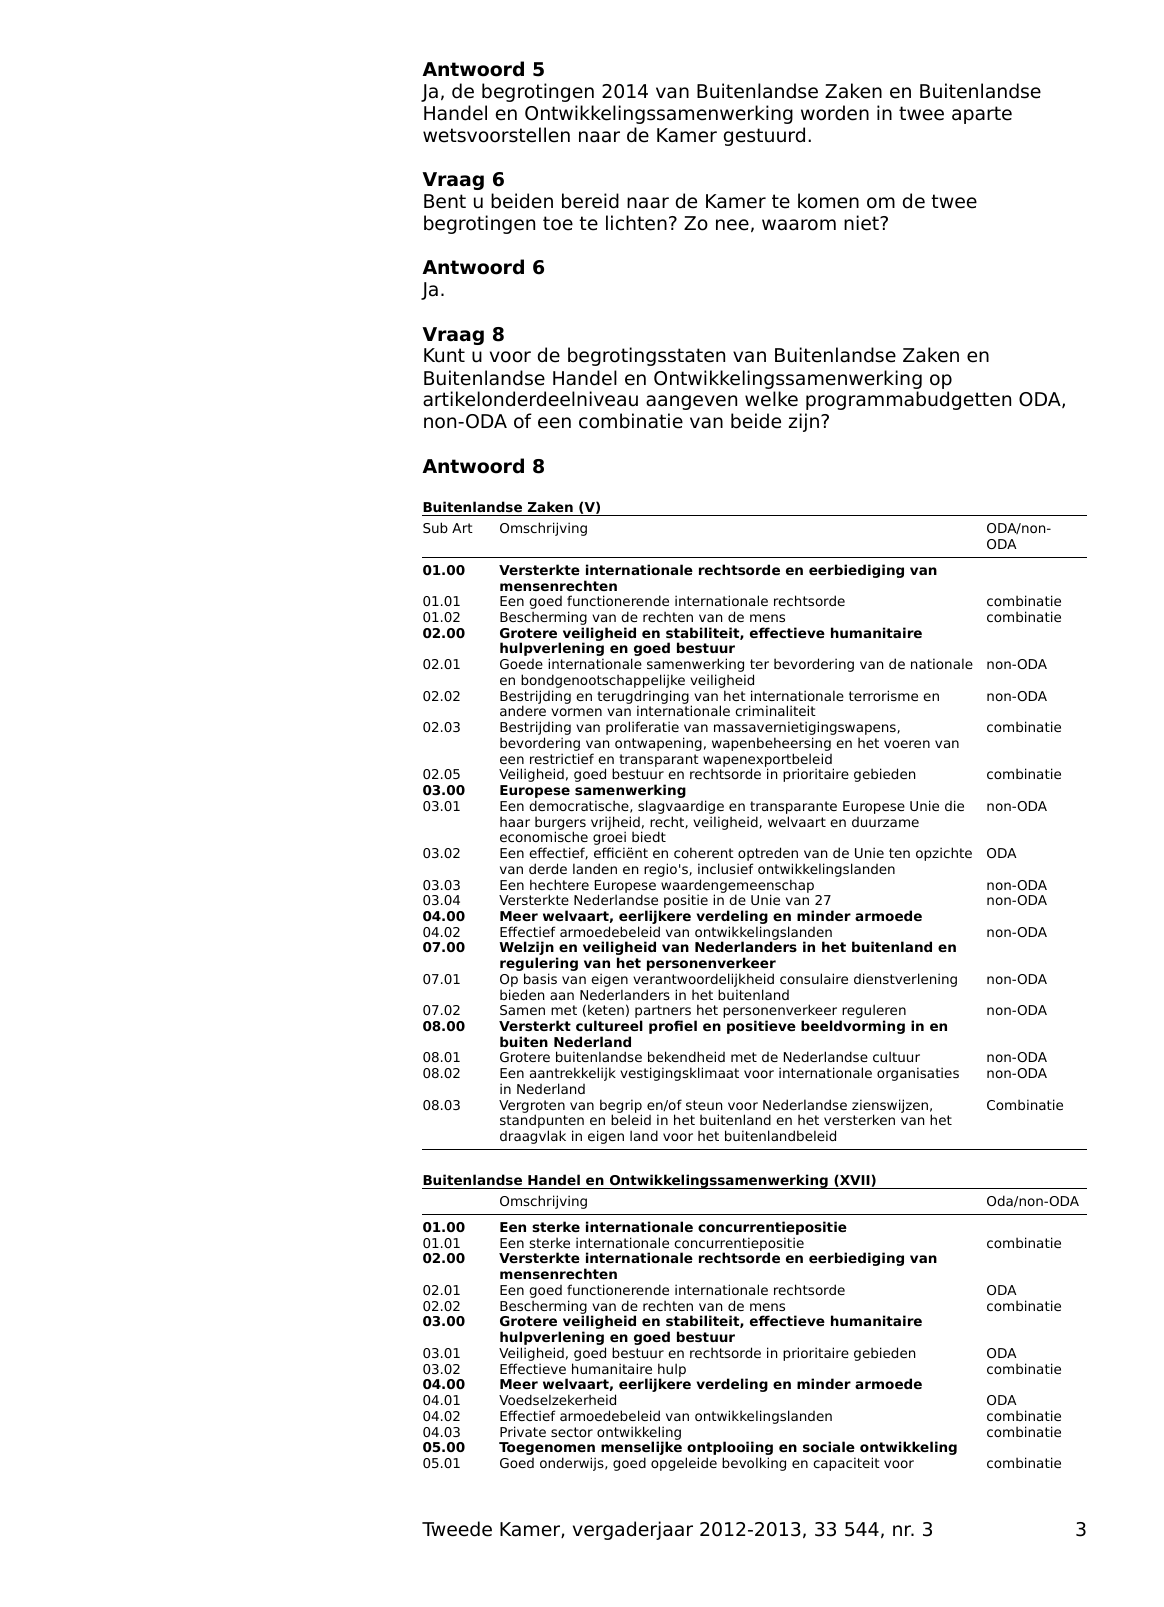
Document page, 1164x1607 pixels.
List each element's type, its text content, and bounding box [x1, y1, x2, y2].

table_cell ODA [980, 1283, 1087, 1298]
table_cell non-ODA [980, 657, 1087, 688]
table_cell combinatie [980, 610, 1087, 626]
table_cell Bestrijding van proliferatie van massavernietigingswapens, bevordering van ontwapening, wapenbeheersing en het voeren van een restrictief en transparant wapenexportbeleid [493, 720, 980, 767]
text Ja. [422, 279, 1087, 301]
table_cell Voedselzekerheid [493, 1393, 980, 1409]
table_cell 02.01 [422, 1283, 493, 1298]
table_cell Op basis van eigen verantwoordelijkheid consulaire dienstverlening bieden aan Nederlanders in het buitenland [493, 972, 980, 1003]
table_cell [980, 626, 1087, 657]
table_cell ODA [980, 1393, 1087, 1409]
table_cell 01.01 [422, 1236, 493, 1251]
table_cell [980, 940, 1087, 972]
table_cell combinatie [980, 1409, 1087, 1424]
table_cell combinatie [980, 720, 1087, 767]
table_cell 01.00 [422, 1215, 493, 1236]
table_cell 02.03 [422, 720, 493, 767]
table_cell Veiligheid, goed bestuur en rechtsorde in prioritaire gebieden [493, 1346, 980, 1361]
text Antwoord 8 [422, 456, 1087, 477]
text Bent u beiden bereid naar de Kamer te komen om de twee begrotingen toe te lichten? Zo nee, waarom niet? [422, 191, 1087, 235]
table_cell non-ODA [980, 799, 1087, 846]
text Antwoord 6 [422, 257, 1087, 279]
table_cell Effectieve humanitaire hulp [493, 1361, 980, 1377]
table_cell Europese samenwerking [493, 783, 980, 799]
table_header Buitenlandse Zaken (V) [422, 499, 1087, 515]
table_cell Een democratische, slagvaardige en transparante Europese Unie die haar burgers vrijheid, recht, veiligheid, welvaart en duurzame economische groei biedt [493, 799, 980, 846]
table_cell [980, 1215, 1087, 1236]
table_cell 02.02 [422, 1299, 493, 1314]
table_cell non-ODA [980, 925, 1087, 940]
table_cell Een sterke internationale concurrentiepositie [493, 1215, 980, 1236]
text Vraag 8 [422, 323, 1087, 345]
table_cell 04.02 [422, 925, 493, 940]
table_cell 04.01 [422, 1393, 493, 1409]
table_cell combinatie [980, 1236, 1087, 1251]
table_cell Goede internationale samenwerking ter bevordering van de nationale en bondgenootschappelijke veiligheid [493, 657, 980, 688]
table_cell Effectief armoedebeleid van ontwikkelingslanden [493, 925, 980, 940]
table_cell [980, 783, 1087, 799]
table_cell Sub Art [422, 516, 493, 557]
table_cell Omschrijving [493, 1189, 980, 1214]
table_cell Bescherming van de rechten van de mens [493, 610, 980, 626]
table_cell non-ODA [980, 1066, 1087, 1097]
table_cell [980, 1314, 1087, 1346]
table_cell combinatie [980, 594, 1087, 610]
table_cell 08.00 [422, 1019, 493, 1050]
table_cell ODA [980, 846, 1087, 877]
table_cell Grotere buitenlandse bekendheid met de Nederlandse cultuur [493, 1050, 980, 1066]
table_cell 02.05 [422, 767, 493, 783]
table_cell Omschrijving [493, 516, 980, 557]
table_cell Oda/non-ODA [980, 1189, 1087, 1214]
table_cell ODA/non-ODA [980, 516, 1087, 557]
table_cell [980, 1377, 1087, 1393]
table_cell 04.00 [422, 1377, 493, 1393]
text Vraag 6 [422, 169, 1087, 191]
table_cell 08.01 [422, 1050, 493, 1066]
table_cell 07.02 [422, 1003, 493, 1019]
text Ja, de begrotingen 2014 van Buitenlandse Zaken en Buitenlandse Handel en Ontwikkelingssamenwerking worden in twee aparte wetsvoorstellen naar de Kamer gestuurd. [422, 81, 1087, 147]
table_cell Combinatie [980, 1098, 1087, 1149]
table_cell combinatie [980, 1424, 1087, 1440]
table_cell 07.00 [422, 940, 493, 972]
table_cell Welzijn en veiligheid van Nederlanders in het buitenland en regulering van het personenverkeer [493, 940, 980, 972]
table_cell [980, 909, 1087, 924]
table_cell Een sterke internationale concurrentiepositie [493, 1236, 980, 1251]
table_cell Veiligheid, goed bestuur en rechtsorde in prioritaire gebieden [493, 767, 980, 783]
table_cell 03.02 [422, 846, 493, 877]
table_cell 05.01 [422, 1456, 493, 1472]
table_cell Versterkt cultureel profiel en positieve beeldvorming in en buiten Nederland [493, 1019, 980, 1050]
table_cell 04.03 [422, 1424, 493, 1440]
table_cell 03.00 [422, 783, 493, 799]
table_cell 03.04 [422, 893, 493, 909]
table_cell non-ODA [980, 877, 1087, 893]
table_cell 02.00 [422, 1251, 493, 1283]
table_cell 07.01 [422, 972, 493, 1003]
table_cell 08.02 [422, 1066, 493, 1097]
table_cell non-ODA [980, 972, 1087, 1003]
text Kunt u voor de begrotingsstaten van Buitenlandse Zaken en Buitenlandse Handel en Ontwikkelingssamenwerking op artikelonderdeelniveau aangeven welke programmabudgetten ODA, non-ODA of een combinatie van beide zijn? [422, 345, 1087, 433]
table_cell non-ODA [980, 1003, 1087, 1019]
table_cell 01.01 [422, 594, 493, 610]
table_cell 03.03 [422, 877, 493, 893]
table_cell non-ODA [980, 689, 1087, 720]
table_cell Een hechtere Europese waardengemeenschap [493, 877, 980, 893]
table_cell Bescherming van de rechten van de mens [493, 1299, 980, 1314]
table_cell [980, 558, 1087, 594]
table_cell [422, 1189, 493, 1214]
table_cell 04.00 [422, 909, 493, 924]
table_cell non-ODA [980, 893, 1087, 909]
table_cell [980, 1251, 1087, 1283]
text Antwoord 5 [422, 59, 1087, 81]
table_cell Een effectief, efficiënt en coherent optreden van de Unie ten opzichte van derde landen en regio's, inclusief ontwikkelingslanden [493, 846, 980, 877]
table_cell Een goed functionerende internationale rechtsorde [493, 594, 980, 610]
table_cell 03.02 [422, 1361, 493, 1377]
table_cell non-ODA [980, 1050, 1087, 1066]
table_cell combinatie [980, 1299, 1087, 1314]
table_cell 02.00 [422, 626, 493, 657]
table_cell Goed onderwijs, goed opgeleide bevolking en capaciteit voor [493, 1456, 980, 1472]
table_cell Grotere veiligheid en stabiliteit, effectieve humanitaire hulpverlening en goed bestuur [493, 626, 980, 657]
table_cell Versterkte Nederlandse positie in de Unie van 27 [493, 893, 980, 909]
table_cell combinatie [980, 1361, 1087, 1377]
table_cell Meer welvaart, eerlijkere verdeling en minder armoede [493, 1377, 980, 1393]
table_header Buitenlandse Handel en Ontwikkelingssamenwerking (XVII) [422, 1172, 1087, 1188]
table_cell 03.01 [422, 1346, 493, 1361]
table_cell 01.02 [422, 610, 493, 626]
table_cell [980, 1440, 1087, 1456]
table_cell Grotere veiligheid en stabiliteit, effectieve humanitaire hulpverlening en goed bestuur [493, 1314, 980, 1346]
table_cell Bestrijding en terugdringing van het internationale terrorisme en andere vormen van internationale criminaliteit [493, 689, 980, 720]
table_cell 08.03 [422, 1098, 493, 1149]
table_cell 02.01 [422, 657, 493, 688]
table_cell Versterkte internationale rechtsorde en eerbiediging van mensenrechten [493, 1251, 980, 1283]
table_cell ODA [980, 1346, 1087, 1361]
table_cell Effectief armoedebeleid van ontwikkelingslanden [493, 1409, 980, 1424]
table_cell Toegenomen menselijke ontplooiing en sociale ontwikkeling [493, 1440, 980, 1456]
table_cell combinatie [980, 1456, 1087, 1472]
table_cell Versterkte internationale rechtsorde en eerbiediging van mensenrechten [493, 558, 980, 594]
table_cell 03.00 [422, 1314, 493, 1346]
table_cell 01.00 [422, 558, 493, 594]
table_cell 04.02 [422, 1409, 493, 1424]
table_cell [980, 1019, 1087, 1050]
table_cell Private sector ontwikkeling [493, 1424, 980, 1440]
table_cell Een goed functionerende internationale rechtsorde [493, 1283, 980, 1298]
table_cell Meer welvaart, eerlijkere verdeling en minder armoede [493, 909, 980, 924]
table_cell Vergroten van begrip en/of steun voor Nederlandse zienswijzen, standpunten en beleid in het buitenland en het versterken van het draagvlak in eigen land voor het buitenlandbeleid [493, 1098, 980, 1149]
table_cell 03.01 [422, 799, 493, 846]
table_cell Samen met (keten) partners het personenverkeer reguleren [493, 1003, 980, 1019]
table_cell Een aantrekkelijk vestigingsklimaat voor internationale organisaties in Nederland [493, 1066, 980, 1097]
table_cell 02.02 [422, 689, 493, 720]
table_cell 05.00 [422, 1440, 493, 1456]
table_cell combinatie [980, 767, 1087, 783]
